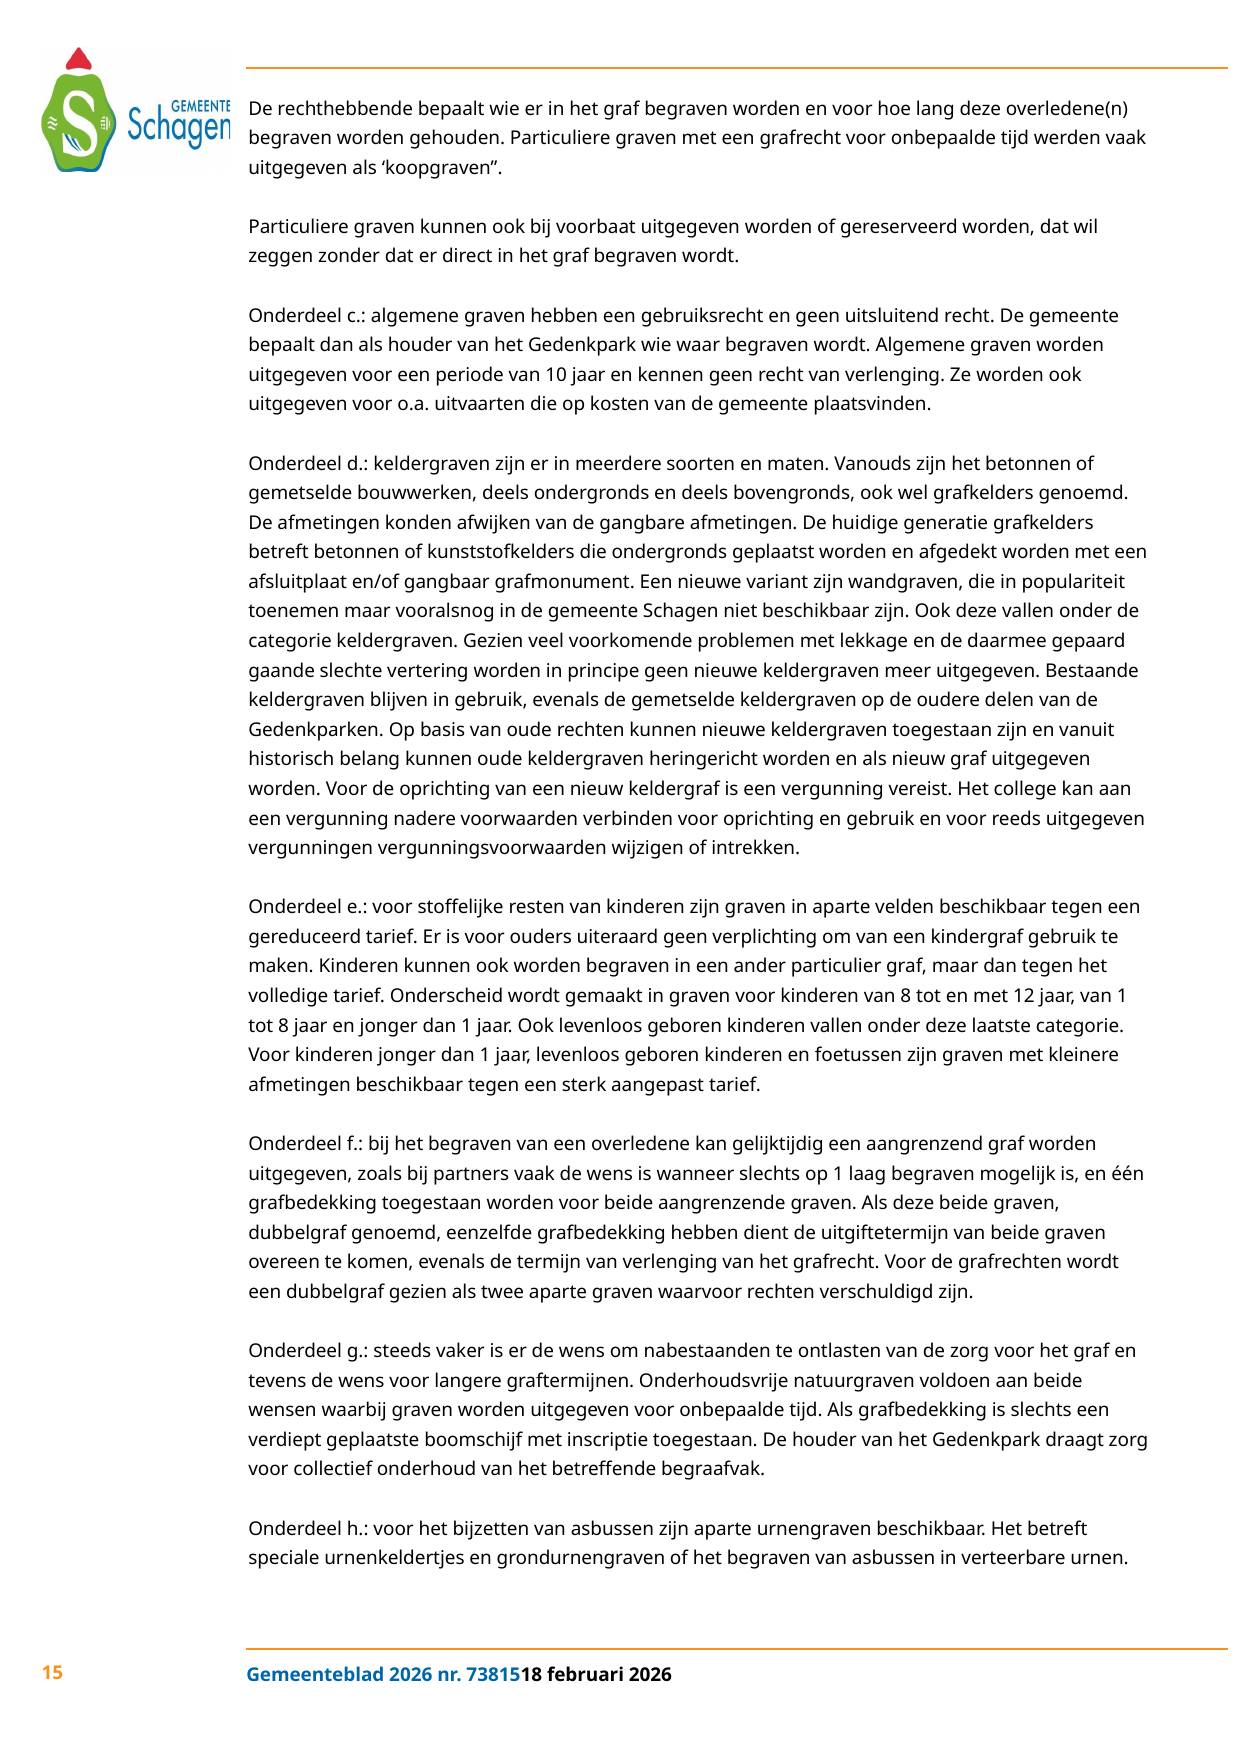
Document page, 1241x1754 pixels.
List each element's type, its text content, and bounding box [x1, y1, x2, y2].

text Onderdeel g.: steeds vaker is er de wens om nabestaanden te ontlasten van de zorg voor het graf en tevens de wens voor langere graftermijnen. Onderhoudsvrije natuurgraven voldoen aan beide wensen waarbij graven worden uitgegeven voor onbepaalde tijd. Als grafbedekking is slechts een verdiept geplaatste boomschijf met inscriptie toegestaan. De houder van het Gedenkpark draagt zorg voor collectief onderhoud van het betreffende begraafvak. [248, 1337, 1152, 1481]
text Onderdeel e.: voor stoffelijke resten van kinderen zijn graven in aparte velden beschikbaar tegen een gereduceerd tarief. Er is voor ouders uiteraard geen verplichting om van een kindergraf gebruik te maken. Kinderen kunnen ook worden begraven in een ander particulier graf, maar dan tegen het volledige tarief. Onderscheid wordt gemaakt in graven voor kinderen van 8 tot en met 12 jaar, van 1 tot 8 jaar en jonger dan 1 jaar. Ook levenloos geboren kinderen vallen onder deze laatste categorie. Voor kinderen jonger dan 1 jaar, levenloos geboren kinderen en foetussen zijn graven met kleinere afmetingen beschikbaar tegen een sterk aangepast tarief. [248, 893, 1152, 1097]
picture [41, 47, 231, 172]
text Onderdeel f.: bij het begraven van een overledene kan gelijktijdig een aangrenzend graf worden uitgegeven, zoals bij partners vaak de wens is wanneer slechts op 1 laag begraven mogelijk is, en één grafbedekking toegestaan worden voor beide aangrenzende graven. Als deze beide graven, dubbelgraf genoemd, eenzelfde grafbedekking hebben dient de uitgiftetermijn van beide graven overeen te komen, evenals de termijn van verlenging van het grafrecht. Voor de grafrechten wordt een dubbelgraf gezien als twee aparte graven waarvoor rechten verschuldigd zijn. [248, 1130, 1152, 1304]
text Onderdeel c.: algemene graven hebben een gebruiksrecht en geen uitsluitend recht. De gemeente bepaalt dan als houder van het Gedenkpark wie waar begraven wordt. Algemene graven worden uitgegeven voor een periode van 10 jaar en kennen geen recht van verlenging. Ze worden ook uitgegeven voor o.a. uitvaarten die op kosten van de gemeente plaatsvinden. [248, 302, 1152, 416]
text Onderdeel h.: voor het bijzetten van asbussen zijn aparte urnengraven beschikbaar. Het betreft speciale urnenkeldertjes en grondurnengraven of het begraven van asbussen in verteerbare urnen. [248, 1515, 1152, 1570]
text De rechthebbende bepaalt wie er in het graf begraven worden en voor hoe lang deze overledene(n) begraven worden gehouden. Particuliere graven met een grafrecht voor onbepaalde tijd werden vaak uitgegeven als ‘koopgraven”. [248, 95, 1152, 180]
text Onderdeel d.: keldergraven zijn er in meerdere soorten en maten. Vanouds zijn het betonnen of gemetselde bouwwerken, deels ondergronds en deels bovengronds, ook wel grafkelders genoemd. De afmetingen konden afwijken van de gangbare afmetingen. De huidige generatie grafkelders betreft betonnen of kunststofkelders die ondergronds geplaatst worden en afgedekt worden met een afsluitplaat en/of gangbaar grafmonument. Een nieuwe variant zijn wandgraven, die in populariteit toenemen maar vooralsnog in de gemeente Schagen niet beschikbaar zijn. Ook deze vallen onder de categorie keldergraven. Gezien veel voorkomende problemen met lekkage en de daarmee gepaard gaande slechte vertering worden in principe geen nieuwe keldergraven meer uitgegeven. Bestaande keldergraven blijven in gebruik, evenals de gemetselde keldergraven op de oudere delen van de Gedenkparken. Op basis van oude rechten kunnen nieuwe keldergraven toegestaan zijn en vanuit historisch belang kunnen oude keldergraven heringericht worden en als nieuw graf uitgegeven worden. Voor de oprichting van een nieuw keldergraf is een vergunning vereist. Het college kan aan een vergunning nadere voorwaarden verbinden voor oprichting en gebruik en voor reeds uitgegeven vergunningen vergunningsvoorwaarden wijzigen of intrekken. [248, 450, 1152, 860]
text Particuliere graven kunnen ook bij voorbaat uitgegeven worden of gereserveerd worden, dat wil zeggen zonder dat er direct in het graf begraven wordt. [248, 213, 1152, 268]
